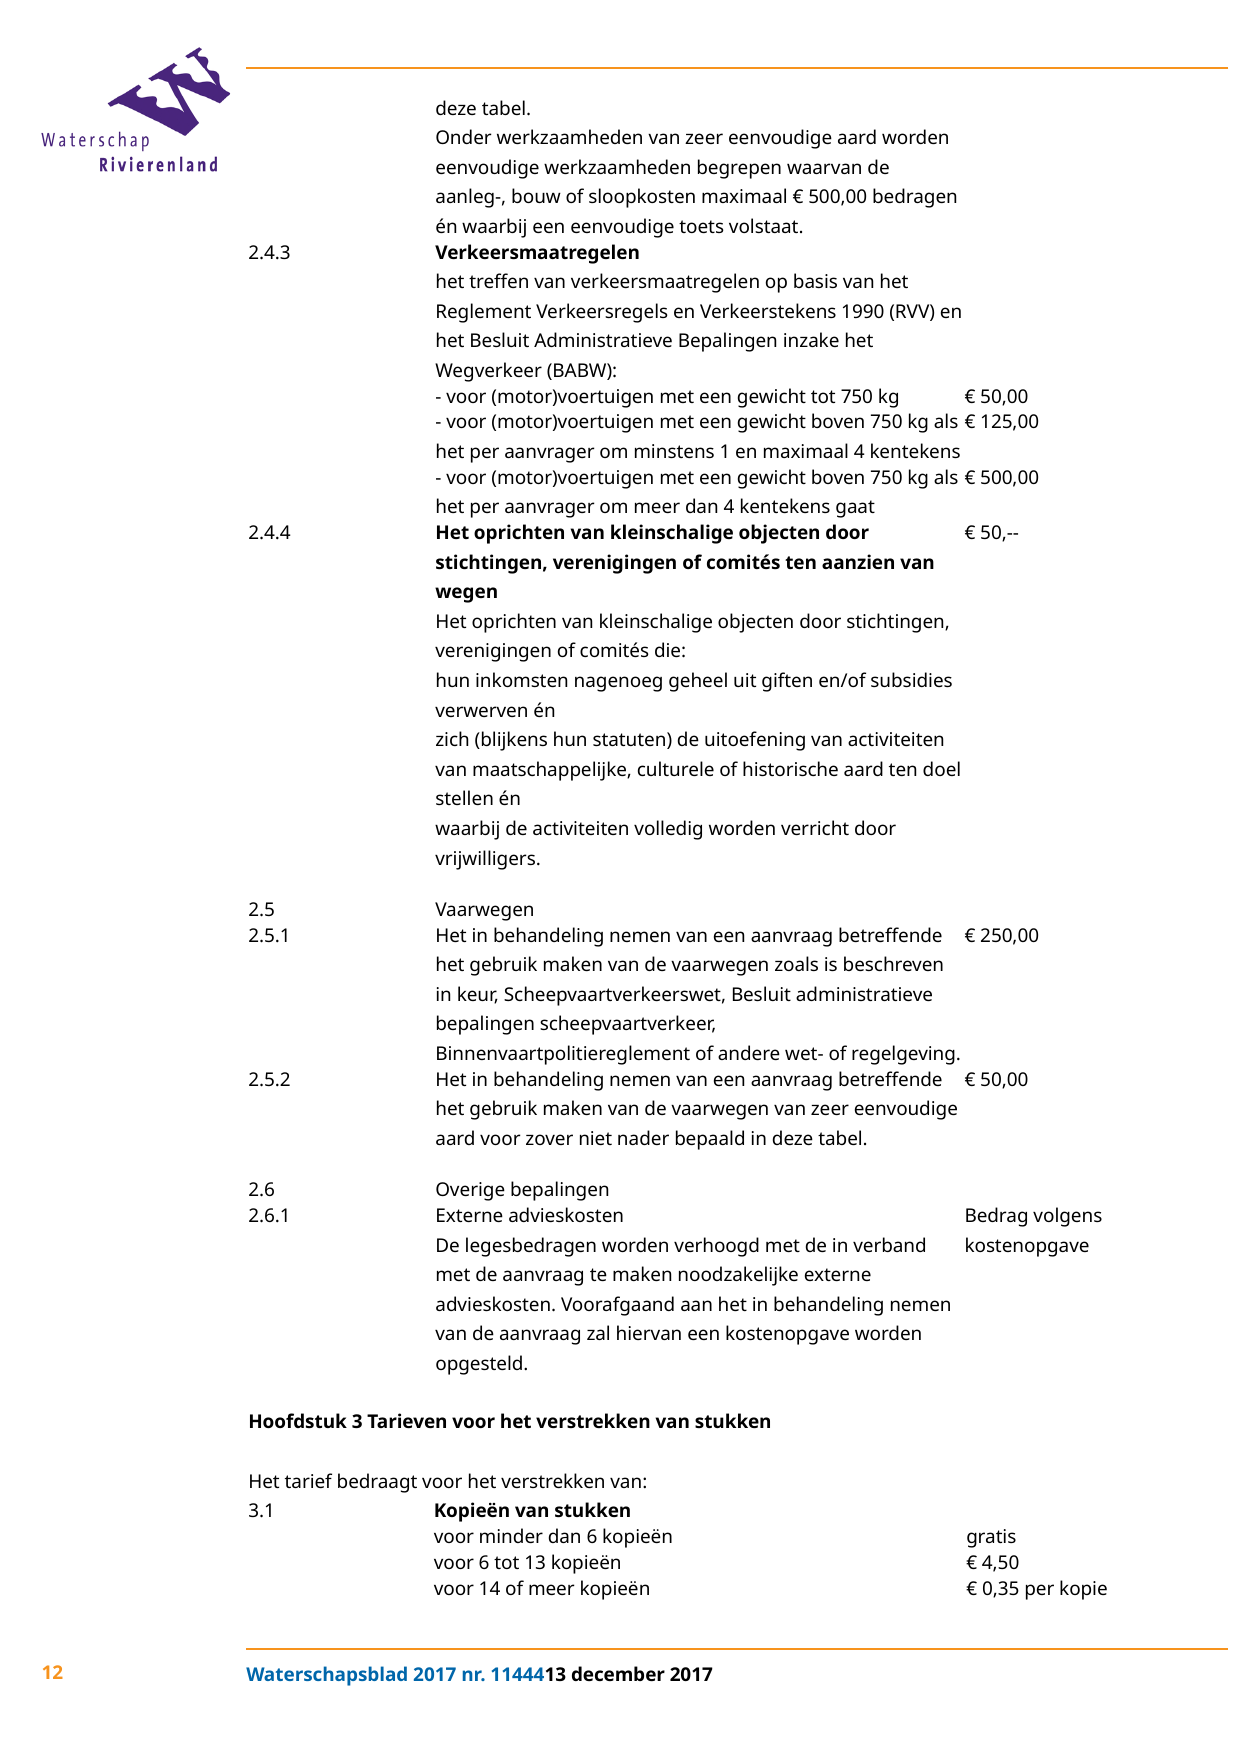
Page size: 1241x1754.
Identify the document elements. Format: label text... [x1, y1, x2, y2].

table_cell € 4,50 [966, 1549, 1152, 1575]
table_cell [248, 1523, 433, 1549]
table_cell € 50,00 [964, 1066, 1152, 1151]
table_cell € 0,35 per kopie [966, 1575, 1152, 1601]
table_cell voor 6 tot 13 kopieën [434, 1549, 966, 1575]
table_cell 2.6 [248, 1177, 435, 1202]
table_cell - voor (motor)voertuigen met een gewicht boven 750 kg als het per aanvrager om meer dan 4 kentekens gaat [435, 464, 964, 519]
table_cell [248, 95, 435, 239]
text Het tarief bedraagt voor het verstrekken van: [248, 1468, 1152, 1494]
table_cell € 250,00 [964, 922, 1152, 1066]
table_cell [964, 239, 1152, 383]
table_cell [248, 1575, 433, 1601]
picture [41, 47, 231, 172]
table_cell Overige bepalingen [435, 1177, 964, 1202]
table_cell € 50,00 [964, 383, 1152, 409]
table_cell [964, 1151, 1152, 1177]
table_cell gratis [966, 1523, 1152, 1549]
table_cell Het oprichten van kleinschalige objecten door stichtingen, verenigingen of comités ten aanzien van wegen Het oprichten van kleinschalige objecten door stichtingen, verenigingen of comités die: hun inkomsten nagenoeg geheel uit giften en/of subsidies verwerven én zich (blijkens hun statuten) de uitoefening van activiteiten van maatschappelijke, culturele of historische aard ten doel stellen én waarbij de activiteiten volledig worden verricht door vrijwilligers. [435, 519, 964, 870]
table_cell Externe advieskosten De legesbedragen worden verhoogd met de in verband met de aanvraag te maken noodzakelijke externe advieskosten. Voorafgaand aan het in behandeling nemen van de aanvraag zal hiervan een kostenopgave worden opgesteld. [435, 1202, 964, 1376]
table_cell [964, 870, 1152, 896]
table_cell € 50,-- [964, 519, 1152, 870]
table_cell voor minder dan 6 kopieën [434, 1523, 966, 1549]
table_cell [964, 896, 1152, 922]
table_cell [964, 1177, 1152, 1202]
table_cell € 500,00 [964, 464, 1152, 519]
table_cell [435, 870, 964, 896]
table_cell Bedrag volgens kostenopgave [964, 1202, 1152, 1376]
table_cell voor 14 of meer kopieën [434, 1575, 966, 1601]
table_cell Het in behandeling nemen van een aanvraag betreffende het gebruik maken van de vaarwegen zoals is beschreven in keur, Scheepvaartverkeerswet, Besluit administratieve bepalingen scheepvaartverkeer, Binnenvaartpolitiereglement of andere wet- of regelgeving. [435, 922, 964, 1066]
table_cell 2.6.1 [248, 1202, 435, 1376]
table_cell [964, 95, 1152, 239]
table_header 3.1 [248, 1498, 433, 1523]
table_cell 2.5.2 [248, 1066, 435, 1151]
table_header Kopieën van stukken [434, 1498, 966, 1523]
table_cell - voor (motor)voertuigen met een gewicht tot 750 kg [435, 383, 964, 409]
table_cell [435, 1151, 964, 1177]
table_cell 2.4.3 [248, 239, 435, 383]
table_header [966, 1498, 1152, 1523]
table_cell [248, 464, 435, 519]
table_cell Verkeersmaatregelen het treffen van verkeersmaatregelen op basis van het Reglement Verkeersregels en Verkeerstekens 1990 (RVV) en het Besluit Administratieve Bepalingen inzake het Wegverkeer (BABW): [435, 239, 964, 383]
table_cell 2.5.1 [248, 922, 435, 1066]
table_cell - voor (motor)voertuigen met een gewicht boven 750 kg als het per aanvrager om minstens 1 en maximaal 4 kentekens [435, 409, 964, 464]
table_cell 2.4.4 [248, 519, 435, 870]
table_cell Vaarwegen [435, 896, 964, 922]
table_cell [248, 1151, 435, 1177]
table_cell € 125,00 [964, 409, 1152, 464]
text Hoofdstuk 3 Tarieven voor het verstrekken van stukken [248, 1409, 1152, 1434]
table_cell Het in behandeling nemen van een aanvraag betreffende het gebruik maken van de vaarwegen van zeer eenvoudige aard voor zover niet nader bepaald in deze tabel. [435, 1066, 964, 1151]
table_cell [248, 870, 435, 896]
table_cell [248, 409, 435, 464]
table_cell [248, 1549, 433, 1575]
table_cell 2.5 [248, 896, 435, 922]
table_cell [248, 383, 435, 409]
table_cell deze tabel. Onder werkzaamheden van zeer eenvoudige aard worden eenvoudige werkzaamheden begrepen waarvan de aanleg-, bouw of sloopkosten maximaal € 500,00 bedragen én waarbij een eenvoudige toets volstaat. [435, 95, 964, 239]
